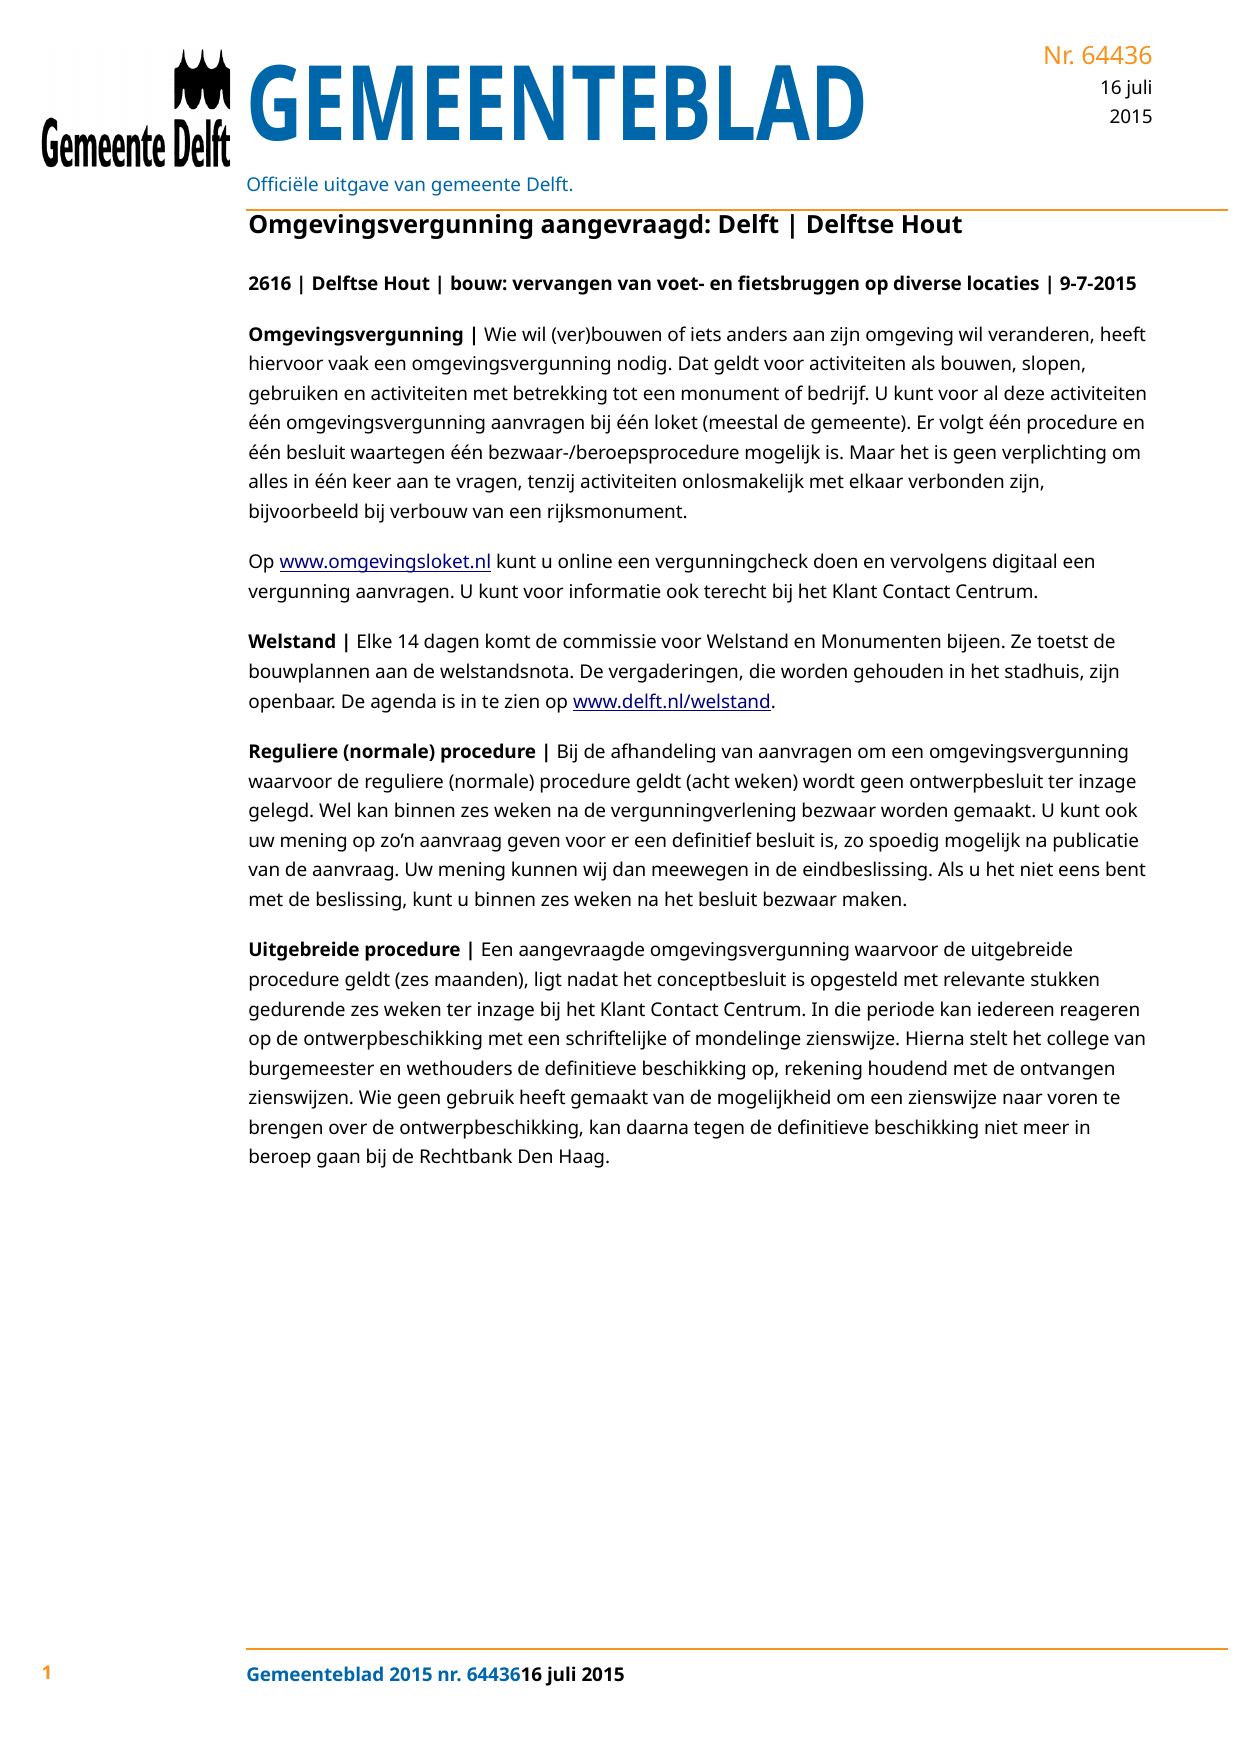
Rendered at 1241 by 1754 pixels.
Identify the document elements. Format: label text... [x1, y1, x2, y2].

text Op www.omgevingsloket.nl kunt u online een vergunningcheck doen en vervolgens digitaal een vergunning aanvragen. U kunt voor informatie ook terecht bij het Klant Contact Centrum. [248, 549, 1152, 604]
picture [41, 47, 231, 172]
text 2616 | Delftse Hout | bouw: vervangen van voet- en fietsbruggen op diverse locaties | 9-7-2015 [248, 270, 1152, 296]
text Omgevingsvergunning | Wie wil (ver)bouwen of iets anders aan zijn omgeving wil veranderen, heeft hiervoor vaak een omgevingsvergunning nodig. Dat geldt voor activiteiten als bouwen, slopen, gebruiken en activiteiten met betrekking tot een monument of bedrijf. U kunt voor al deze activiteiten één omgevingsvergunning aanvragen bij één loket (meestal de gemeente). Er volgt één procedure en één besluit waartegen één bezwaar-/beroepsprocedure mogelijk is. Maar het is geen verplichting om alles in één keer aan te vragen, tenzij activiteiten onlosmakelijk met elkaar verbonden zijn, bijvoorbeeld bij verbouw van een rijksmonument. [248, 321, 1152, 524]
text Reguliere (normale) procedure | Bij de afhandeling van aanvragen om een omgevingsvergunning waarvoor de reguliere (normale) procedure geldt (acht weken) wordt geen ontwerpbesluit ter inzage gelegd. Wel kan binnen zes weken na de vergunningverlening bezwaar worden gemaakt. U kunt ook uw mening op zo’n aanvraag geven voor er een definitief besluit is, zo spoedig mogelijk na publicatie van de aanvraag. Uw mening kunnen wij dan meewegen in de eindbeslissing. Als u het niet eens bent met de beslissing, kunt u binnen zes weken na het besluit bezwaar maken. [248, 738, 1152, 912]
text Omgevingsvergunning aangevraagd: Delft | Delftse Hout [248, 211, 1152, 241]
text Uitgebreide procedure | Een aangevraagde omgevingsvergunning waarvoor de uitgebreide procedure geldt (zes maanden), ligt nadat het conceptbesluit is opgesteld met relevante stukken gedurende zes weken ter inzage bij het Klant Contact Centrum. In die periode kan iedereen reageren op de ontwerpbeschikking met een schriftelijke of mondelinge zienswijze. Hierna stelt het college van burgemeester en wethouders de definitieve beschikking op, rekening houdend met de ontvangen zienswijzen. Wie geen gebruik heeft gemaakt van de mogelijkheid om een zienswijze naar voren te brengen over de ontwerpbeschikking, kan daarna tegen de definitieve beschikking niet meer in beroep gaan bij de Rechtbank Den Haag. [248, 937, 1152, 1169]
text Welstand | Elke 14 dagen komt de commissie voor Welstand en Monumenten bijeen. Ze toetst de bouwplannen aan de welstandsnota. De vergaderingen, die worden gehouden in het stadhuis, zijn openbaar. De agenda is in te zien op www.delft.nl/welstand. [248, 629, 1152, 713]
